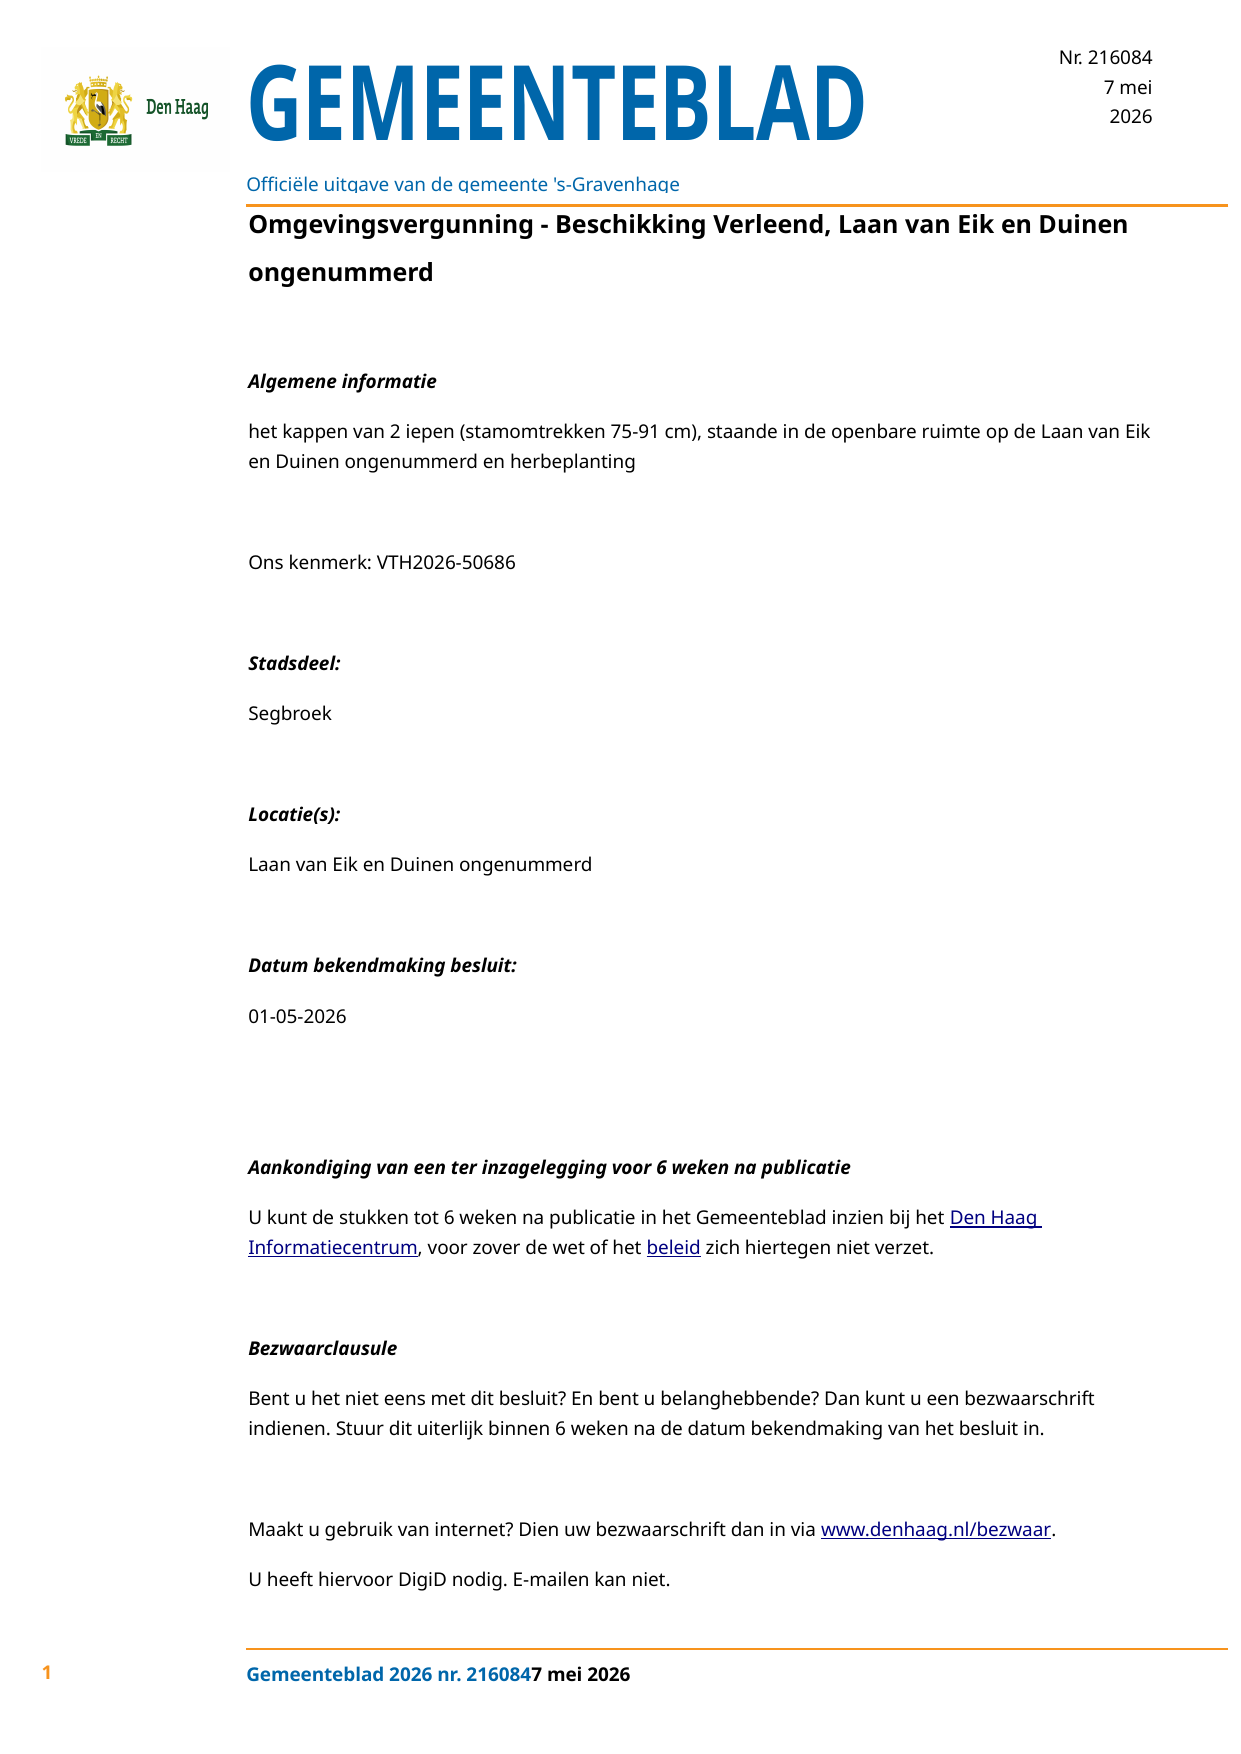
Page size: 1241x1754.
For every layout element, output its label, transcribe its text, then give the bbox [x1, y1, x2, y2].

text Aankondiging van een ter inzagelegging voor 6 weken na publicatie [248, 1154, 1152, 1180]
text Laan van Eik en Duinen ongenummerd [248, 852, 1152, 877]
text Omgevingsvergunning - Beschikking Verleend, Laan van Eik en Duinen ongenummerd [248, 207, 1152, 288]
text Bezwaarclausule [248, 1335, 1152, 1361]
text Maakt u gebruik van internet? Dien uw bezwaarschrift dan in via www.denhaag.nl/bezwaar. [248, 1516, 1152, 1542]
text Locatie(s): [248, 801, 1152, 827]
text Algemene informatie [248, 368, 1152, 394]
text Segbroek [248, 700, 1152, 726]
text U heeft hiervoor DigiD nodig. E-mailen kan niet. [248, 1566, 1152, 1592]
text Bent u het niet eens met dit besluit? En bent u belanghebbende? Dan kunt u een bezwaarschrift indienen. Stuur dit uiterlijk binnen 6 weken na de datum bekendmaking van het besluit in. [248, 1385, 1152, 1441]
text U kunt de stukken tot 6 weken na publicatie in het Gemeenteblad inzien bij het Den Haag Informatiecentrum, voor zover de wet of het beleid zich hiertegen niet verzet. [248, 1204, 1152, 1260]
text 01-05-2026 [248, 1003, 1152, 1029]
text Datum bekendmaking besluit: [248, 952, 1152, 978]
picture [41, 47, 231, 172]
text Ons kenmerk: VTH2026-50686 [248, 549, 1152, 575]
text Stadsdeel: [248, 650, 1152, 676]
text het kappen van 2 iepen (stamomtrekken 75-91 cm), staande in de openbare ruimte op de Laan van Eik en Duinen ongenummerd en herbeplanting [248, 419, 1152, 474]
